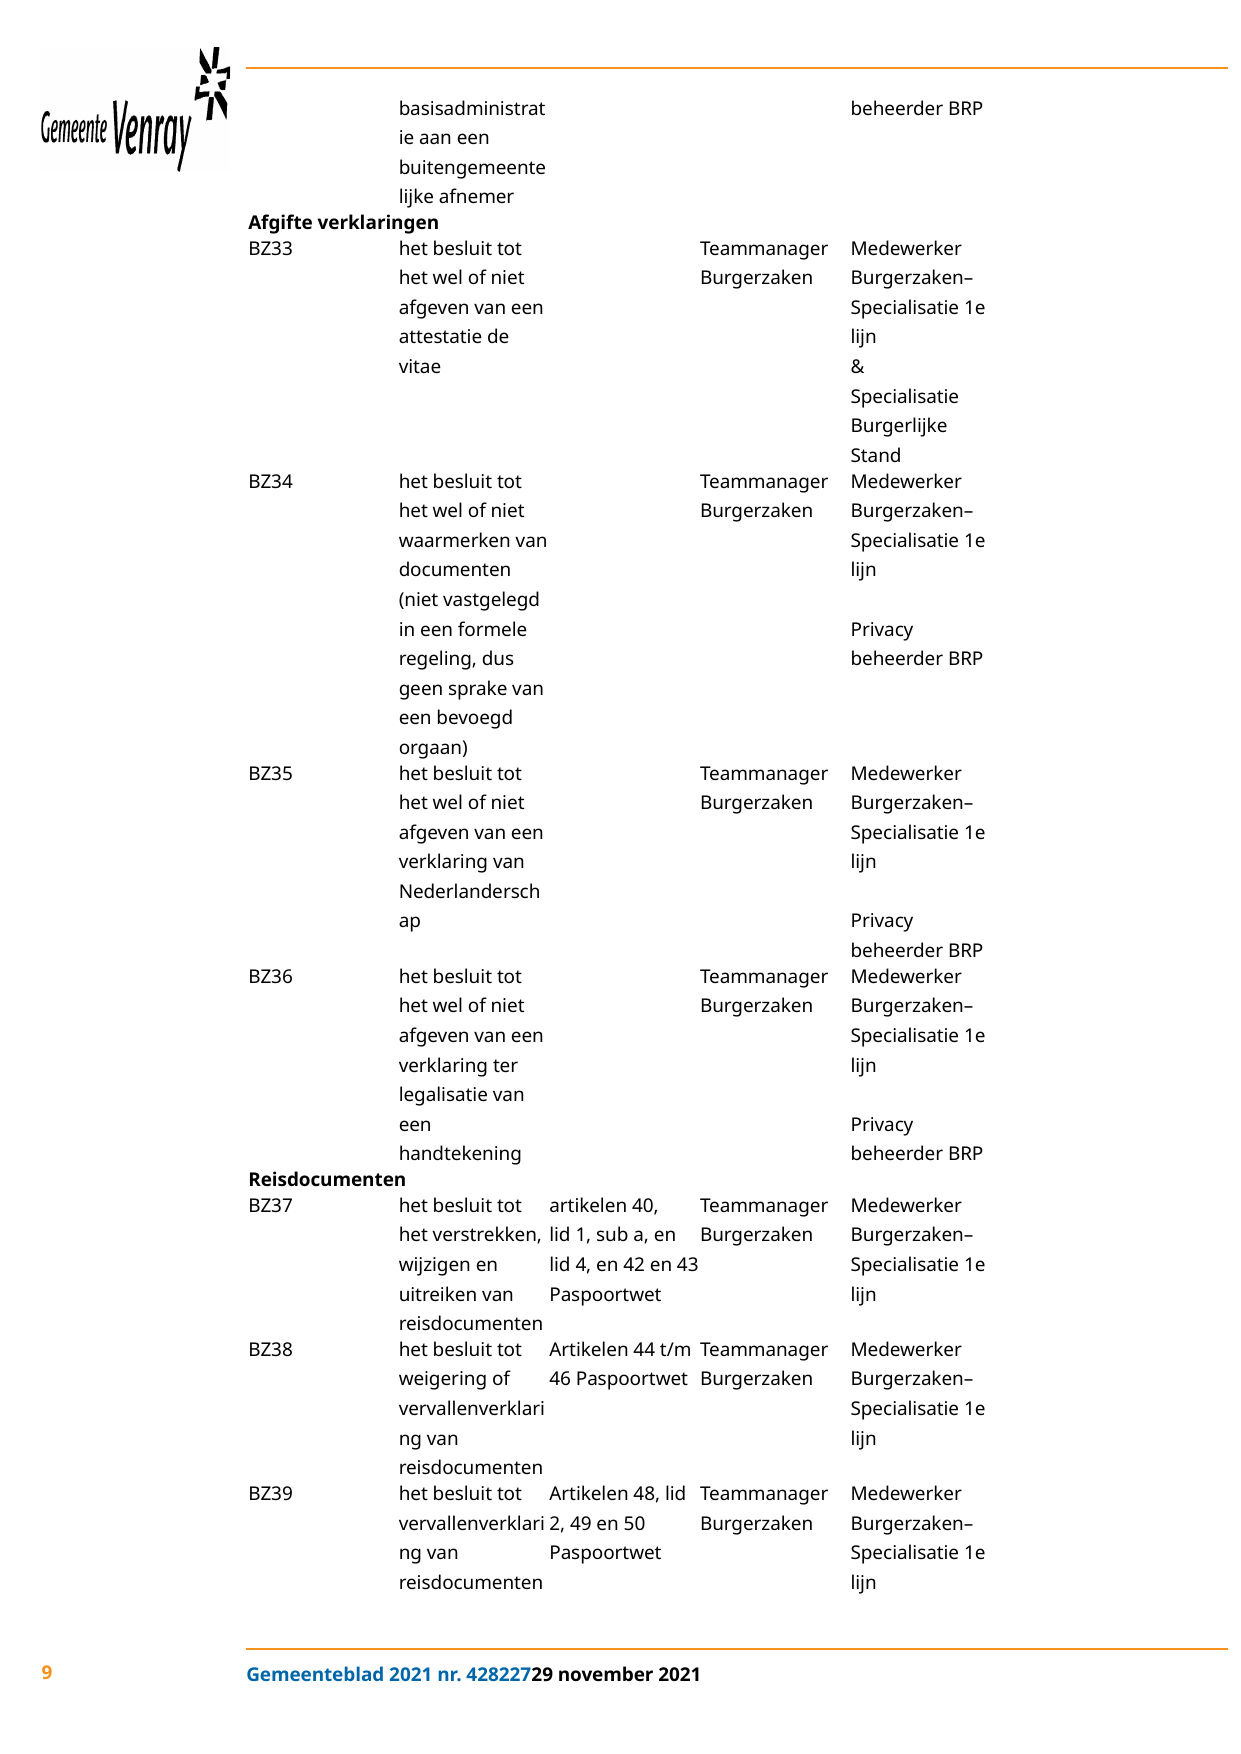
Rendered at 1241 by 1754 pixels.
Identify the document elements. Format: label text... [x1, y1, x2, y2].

table_cell Reisdocumenten [248, 1166, 1152, 1192]
table_cell [1001, 1192, 1152, 1336]
table_cell Afgifte verklaringen [248, 209, 1152, 235]
table_cell [549, 235, 700, 468]
table_cell Medewerker Burgerzaken– Specialisatie 1e lijn [850, 1336, 1001, 1480]
picture [41, 47, 231, 172]
table_cell [1001, 235, 1152, 468]
table_cell het besluit tot het wel of niet afgeven van een verklaring van Nederlanderschap [399, 760, 549, 963]
table_cell Medewerker Burgerzaken– Specialisatie 1e lijn & Specialisatie Burgerlijke Stand [850, 235, 1001, 468]
table_cell Artikelen 44 t/m 46 Paspoortwet [549, 1336, 700, 1480]
table_cell BZ36 [248, 963, 398, 1166]
table_cell BZ39 [248, 1480, 398, 1594]
table_cell Teammanager Burgerzaken [700, 468, 850, 760]
table_cell BZ37 [248, 1192, 398, 1336]
table_cell het besluit tot weigering of vervallenverklaring van reisdocumenten [399, 1336, 549, 1480]
table_cell [549, 95, 700, 209]
table_cell [248, 95, 398, 209]
table_cell BZ35 [248, 760, 398, 963]
table_cell artikelen 40, lid 1, sub a, en lid 4, en 42 en 43 Paspoortwet [549, 1192, 700, 1336]
table_cell Medewerker Burgerzaken– Specialisatie 1e lijn Privacy beheerder BRP [850, 468, 1001, 760]
table_cell [549, 468, 700, 760]
table_cell [1001, 963, 1152, 1166]
table_cell het besluit tot het wel of niet waarmerken van documenten (niet vastgelegd in een formele regeling, dus geen sprake van een bevoegd orgaan) [399, 468, 549, 760]
table_cell [1001, 760, 1152, 963]
table_cell Teammanager Burgerzaken [700, 760, 850, 963]
table_cell basisadministratie aan een buitengemeentelijke afnemer [399, 95, 549, 209]
table_cell het besluit tot vervallenverklaring van reisdocumenten [399, 1480, 549, 1594]
table_cell Teammanager Burgerzaken [700, 235, 850, 468]
table_cell [1001, 1336, 1152, 1480]
table_cell Medewerker Burgerzaken– Specialisatie 1e lijn [850, 1192, 1001, 1336]
table_cell Medewerker Burgerzaken– Specialisatie 1e lijn [850, 1480, 1001, 1594]
table_cell het besluit tot het verstrekken, wijzigen en uitreiken van reisdocumenten [399, 1192, 549, 1336]
table_cell Medewerker Burgerzaken– Specialisatie 1e lijn Privacy beheerder BRP [850, 760, 1001, 963]
table_cell Teammanager Burgerzaken [700, 1480, 850, 1594]
table_cell [549, 760, 700, 963]
table_cell [549, 963, 700, 1166]
table_cell Medewerker Burgerzaken– Specialisatie 1e lijn Privacy beheerder BRP [850, 963, 1001, 1166]
table_cell [1001, 468, 1152, 760]
table_cell [1001, 95, 1152, 209]
table_cell BZ33 [248, 235, 398, 468]
table_cell [700, 95, 850, 209]
table_cell Teammanager Burgerzaken [700, 1336, 850, 1480]
table_cell beheerder BRP [850, 95, 1001, 209]
table_cell Teammanager Burgerzaken [700, 963, 850, 1166]
table_cell Teammanager Burgerzaken [700, 1192, 850, 1336]
table_cell Artikelen 48, lid 2, 49 en 50 Paspoortwet [549, 1480, 700, 1594]
table_cell het besluit tot het wel of niet afgeven van een verklaring ter legalisatie van een handtekening [399, 963, 549, 1166]
table_cell BZ34 [248, 468, 398, 760]
table_cell [1001, 1480, 1152, 1594]
table_cell BZ38 [248, 1336, 398, 1480]
table_cell het besluit tot het wel of niet afgeven van een attestatie de vitae [399, 235, 549, 468]
